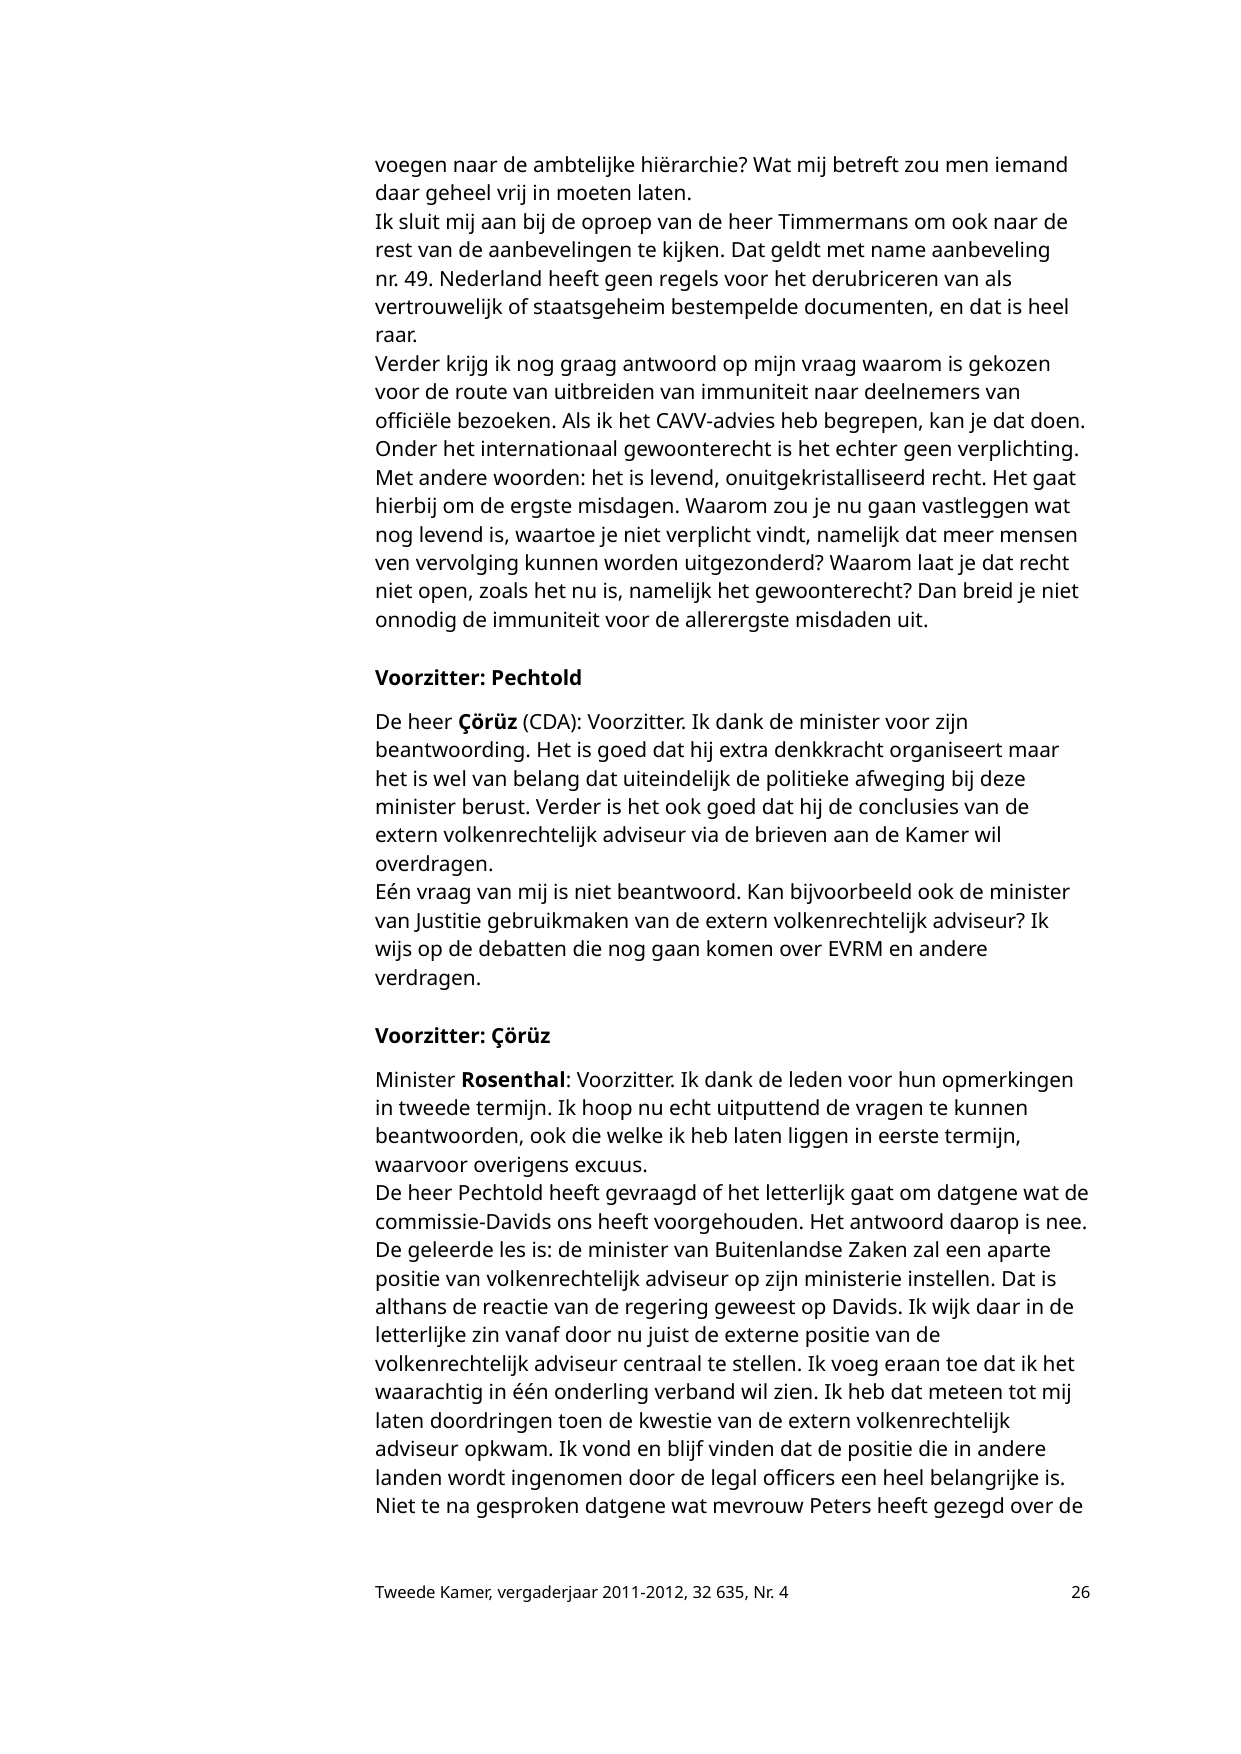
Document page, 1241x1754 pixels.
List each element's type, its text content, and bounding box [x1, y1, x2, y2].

text Verder krijg ik nog graag antwoord op mijn vraag waarom is gekozen voor de route van uitbreiden van immuniteit naar deelnemers van officiële bezoeken. Als ik het CAVV-advies heb begrepen, kan je dat doen. Onder het internationaal gewoonterecht is het echter geen verplichting. Met andere woorden: het is levend, onuitgekristalliseerd recht. Het gaat hierbij om de ergste misdagen. Waarom zou je nu gaan vastleggen wat nog levend is, waartoe je niet verplicht vindt, namelijk dat meer mensen ven vervolging kunnen worden uitgezonderd? Waarom laat je dat recht niet open, zoals het nu is, namelijk het gewoonterecht? Dan breid je niet onnodig de immuniteit voor de allerergste misdaden uit. [375, 349, 1090, 633]
text Ik sluit mij aan bij de oproep van de heer Timmermans om ook naar de rest van de aanbevelingen te kijken. Dat geldt met name aanbeveling nr. 49. Nederland heeft geen regels voor het derubriceren van als vertrouwelijk of staatsgeheim bestempelde documenten, en dat is heel raar. [375, 207, 1090, 349]
text Voorzitter: Çörüz [375, 1021, 1090, 1050]
text voegen naar de ambtelijke hiërarchie? Wat mij betreft zou men iemand daar geheel vrij in moeten laten. [375, 150, 1090, 207]
text De heer Pechtold heeft gevraagd of het letterlijk gaat om datgene wat de commissie-Davids ons heeft voorgehouden. Het antwoord daarop is nee. De geleerde les is: de minister van Buitenlandse Zaken zal een aparte positie van volkenrechtelijk adviseur op zijn ministerie instellen. Dat is althans de reactie van de regering geweest op Davids. Ik wijk daar in de letterlijke zin vanaf door nu juist de externe positie van de volkenrechtelijk adviseur centraal te stellen. Ik voeg eraan toe dat ik het waarachtig in één onderling verband wil zien. Ik heb dat meteen tot mij laten doordringen toen de kwestie van de extern volkenrechtelijk adviseur opkwam. Ik vond en blijf vinden dat de positie die in andere landen wordt ingenomen door de legal officers een heel belangrijke is. Niet te na gesproken datgene wat mevrouw Peters heeft gezegd over de [375, 1178, 1090, 1520]
text Eén vraag van mij is niet beantwoord. Kan bijvoorbeeld ook de minister van Justitie gebruikmaken van de extern volkenrechtelijk adviseur? Ik wijs op de debatten die nog gaan komen over EVRM en andere verdragen. [375, 877, 1090, 991]
text De heer Çörüz (CDA): Voorzitter. Ik dank de minister voor zijn beantwoording. Het is goed dat hij extra denkkracht organiseert maar het is wel van belang dat uiteindelijk de politieke afweging bij deze minister berust. Verder is het ook goed dat hij de conclusies van de extern volkenrechtelijk adviseur via de brieven aan de Kamer wil overdragen. [375, 707, 1090, 877]
text Minister Rosenthal: Voorzitter. Ik dank de leden voor hun opmerkingen in tweede termijn. Ik hoop nu echt uitputtend de vragen te kunnen beantwoorden, ook die welke ik heb laten liggen in eerste termijn, waarvoor overigens excuus. [375, 1065, 1090, 1178]
text Voorzitter: Pechtold [375, 663, 1090, 692]
